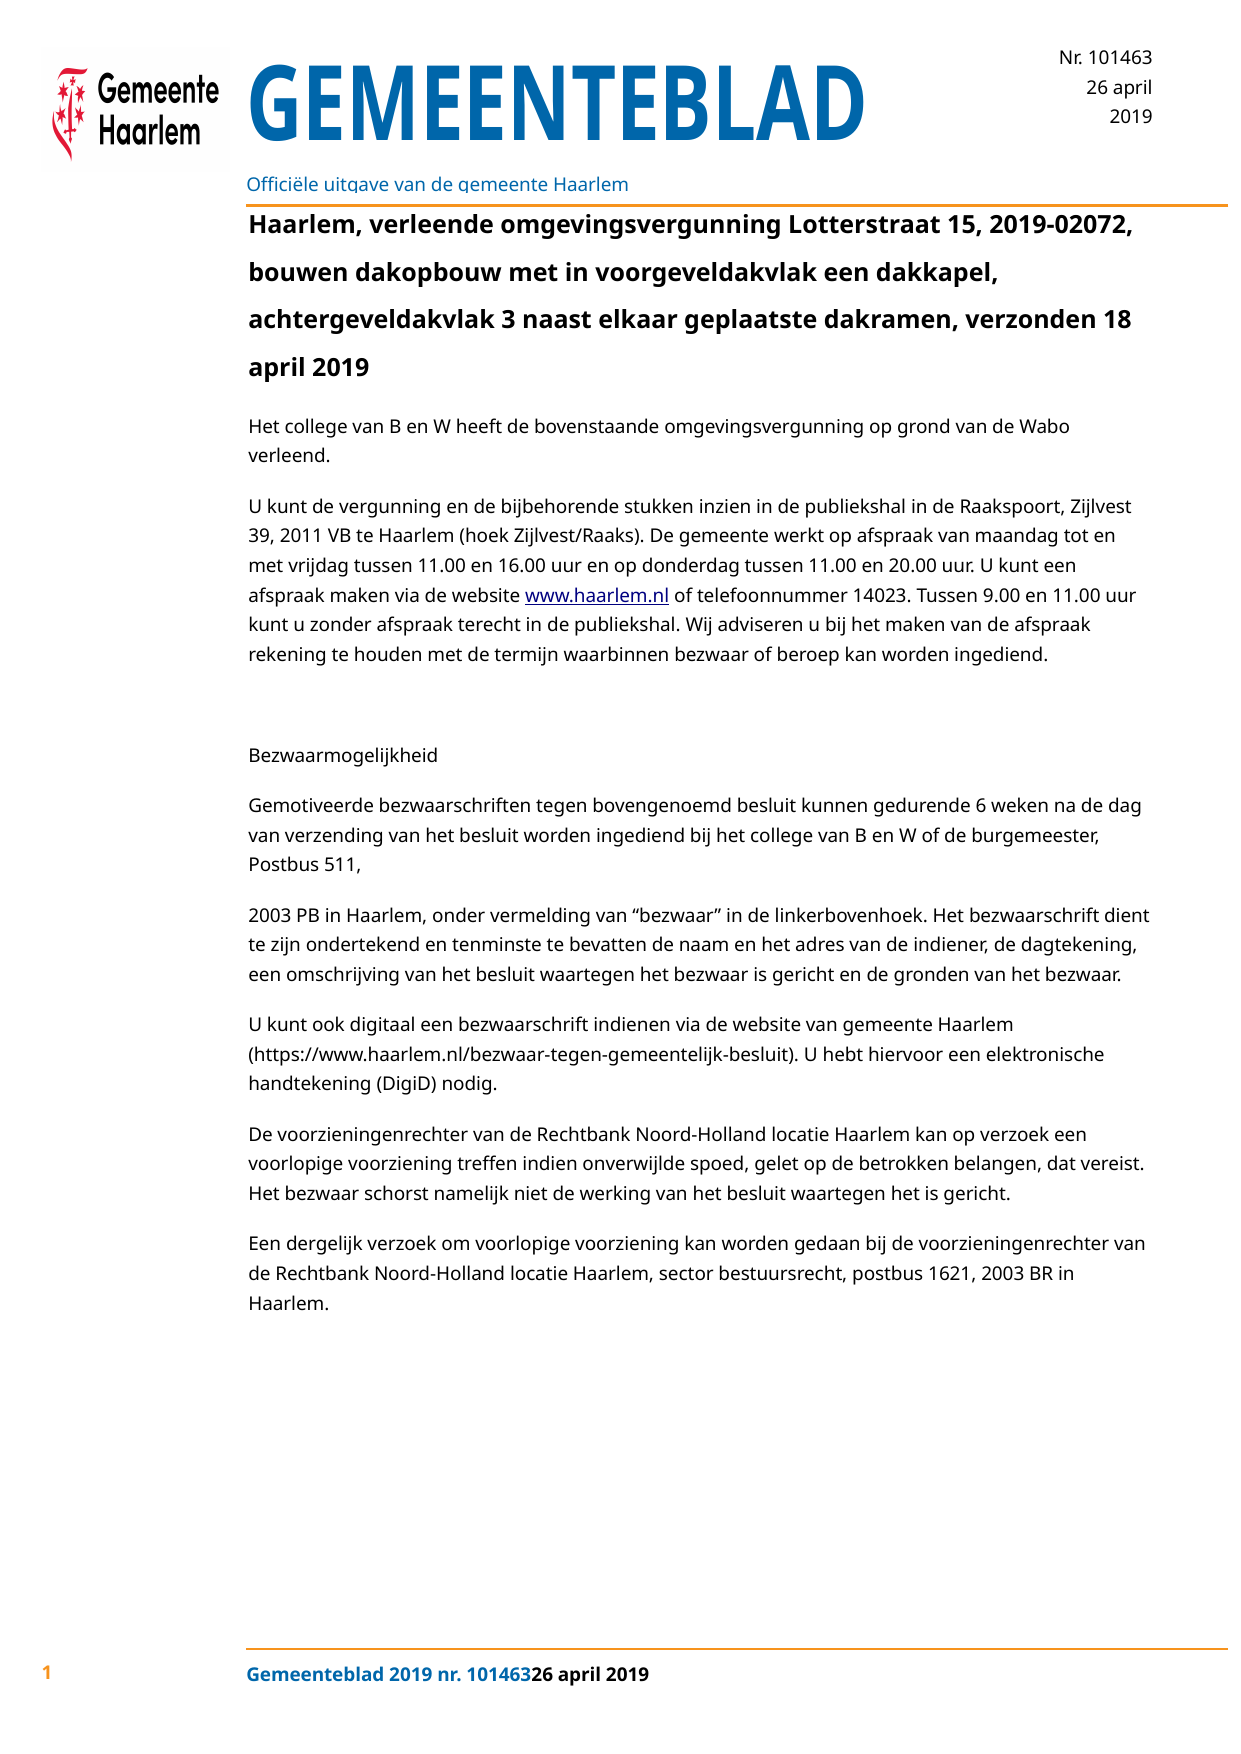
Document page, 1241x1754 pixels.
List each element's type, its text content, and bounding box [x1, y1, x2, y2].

text De voorzieningenrechter van de Rechtbank Noord-Holland locatie Haarlem kan op verzoek een voorlopige voorziening treffen indien onverwijlde spoed, gelet op de betrokken belangen, dat vereist. Het bezwaar schorst namelijk niet de werking van het besluit waartegen het is gericht. [248, 1121, 1152, 1206]
text U kunt de vergunning en de bijbehorende stukken inzien in de publiekshal in de Raakspoort, Zijlvest 39, 2011 VB te Haarlem (hoek Zijlvest/Raaks). De gemeente werkt op afspraak van maandag tot en met vrijdag tussen 11.00 en 16.00 uur en op donderdag tussen 11.00 en 20.00 uur. U kunt een afspraak maken via de website www.haarlem.nl of telefoonnummer 14023. Tussen 9.00 en 11.00 uur kunt u zonder afspraak terecht in de publiekshal. Wij adviseren u bij het maken van de afspraak rekening te houden met de termijn waarbinnen bezwaar of beroep kan worden ingediend. [248, 493, 1152, 667]
picture [41, 47, 231, 172]
text 2003 PB in Haarlem, onder vermelding van “bezwaar” in de linkerbovenhoek. Het bezwaarschrift dient te zijn ondertekend en tenminste te bevatten de naam en het adres van de indiener, de dagtekening, een omschrijving van het besluit waartegen het bezwaar is gericht en de gronden van het bezwaar. [248, 902, 1152, 987]
text Het college van B en W heeft de bovenstaande omgevingsvergunning op grond van de Wabo verleend. [248, 413, 1152, 468]
text Een dergelijk verzoek om voorlopige voorziening kan worden gedaan bij de voorzieningenrechter van de Rechtbank Noord-Holland locatie Haarlem, sector bestuursrecht, postbus 1621, 2003 BR in Haarlem. [248, 1231, 1152, 1316]
text Bezwaarmogelijkheid [248, 742, 1152, 768]
text Gemotiveerde bezwaarschriften tegen bovengenoemd besluit kunnen gedurende 6 weken na de dag van verzending van het besluit worden ingediend bij het college van B en W of de burgemeester, Postbus 511, [248, 792, 1152, 877]
text Haarlem, verleende omgevingsvergunning Lotterstraat 15, 2019-02072, bouwen dakopbouw met in voorgeveldakvlak een dakkapel, achtergeveldakvlak 3 naast elkaar geplaatste dakramen, verzonden 18 april 2019 [248, 207, 1152, 384]
text U kunt ook digitaal een bezwaarschrift indienen via de website van gemeente Haarlem (https://www.haarlem.nl/bezwaar-tegen-gemeentelijk-besluit). U hebt hiervoor een elektronische handtekening (DigiD) nodig. [248, 1011, 1152, 1096]
